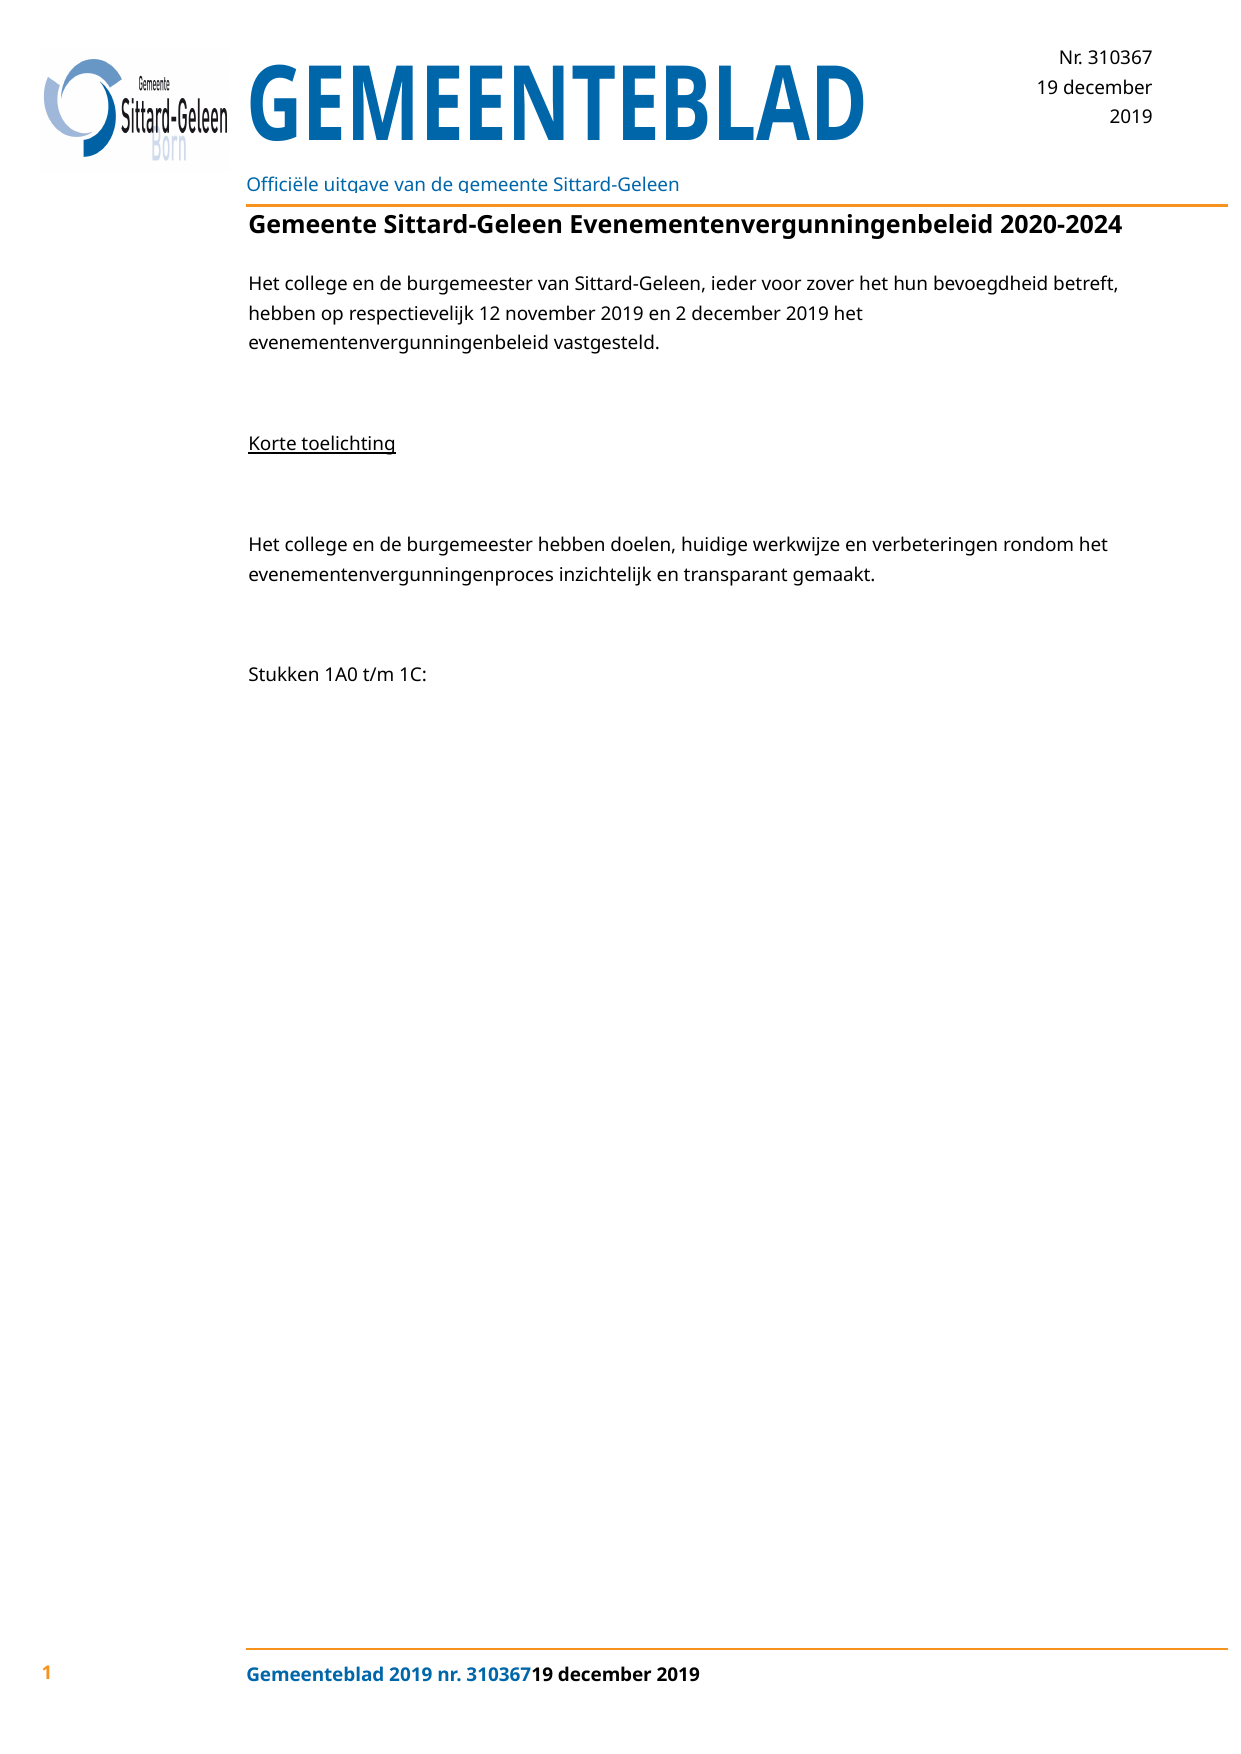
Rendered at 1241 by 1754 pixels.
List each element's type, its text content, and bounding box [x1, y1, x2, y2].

text Gemeente Sittard-Geleen Evenementenvergunningenbeleid 2020-2024 [248, 207, 1152, 241]
text Het college en de burgemeester van Sittard-Geleen, ieder voor zover het hun bevoegdheid betreft, hebben op respectievelijk 12 november 2019 en 2 december 2019 het evenementenvergunningenbeleid vastgesteld. [248, 270, 1152, 355]
text Het college en de burgemeester hebben doelen, huidige werkwijze en verbeteringen rondom het evenementenvergunningenproces inzichtelijk en transparant gemaakt. [248, 531, 1152, 586]
text Stukken 1A0 t/m 1C: [248, 662, 1152, 687]
picture [41, 47, 231, 172]
text Korte toelichting [248, 430, 1152, 456]
